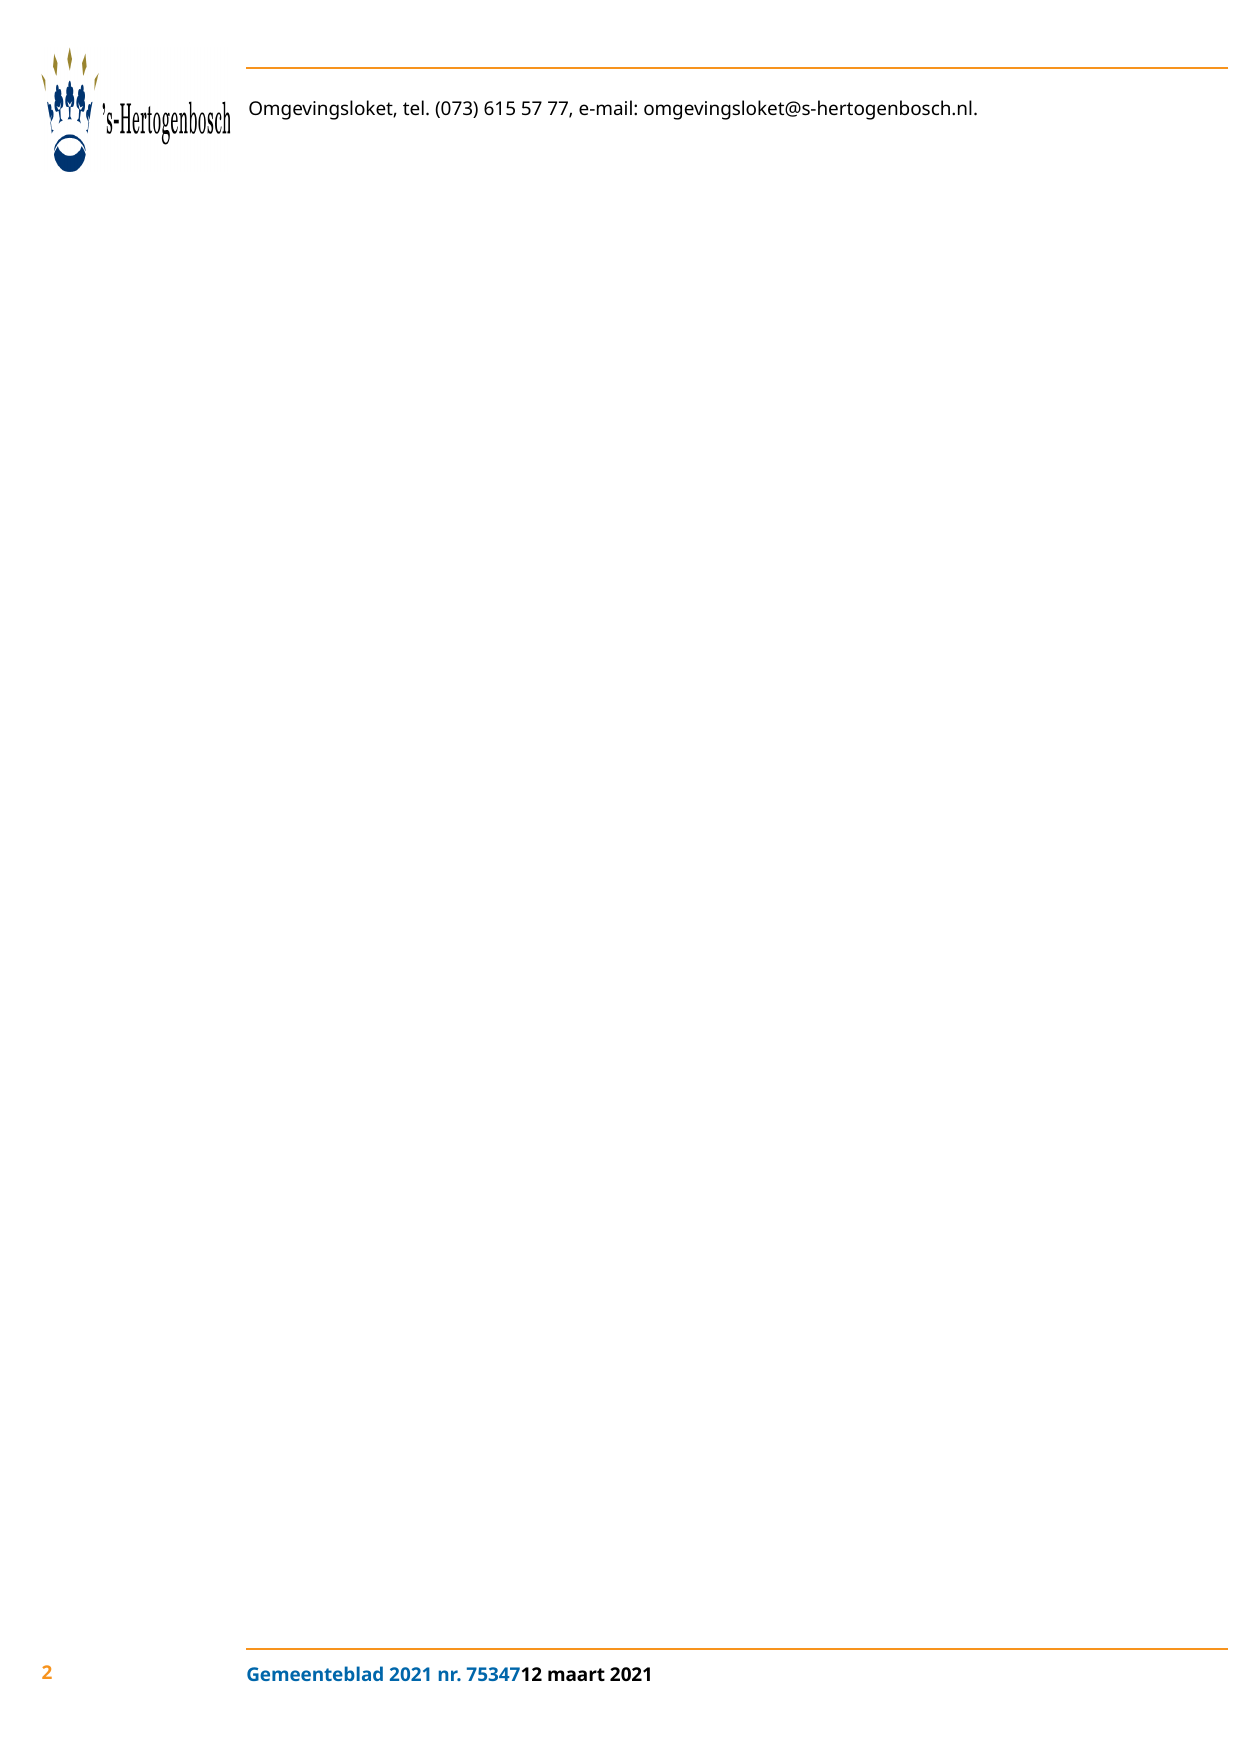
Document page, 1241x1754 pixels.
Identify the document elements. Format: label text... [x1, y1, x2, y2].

picture [41, 47, 231, 172]
text Omgevingsloket, tel. (073) 615 57 77, e-mail: omgevingsloket@s-hertogenbosch.nl. [248, 95, 1152, 121]
